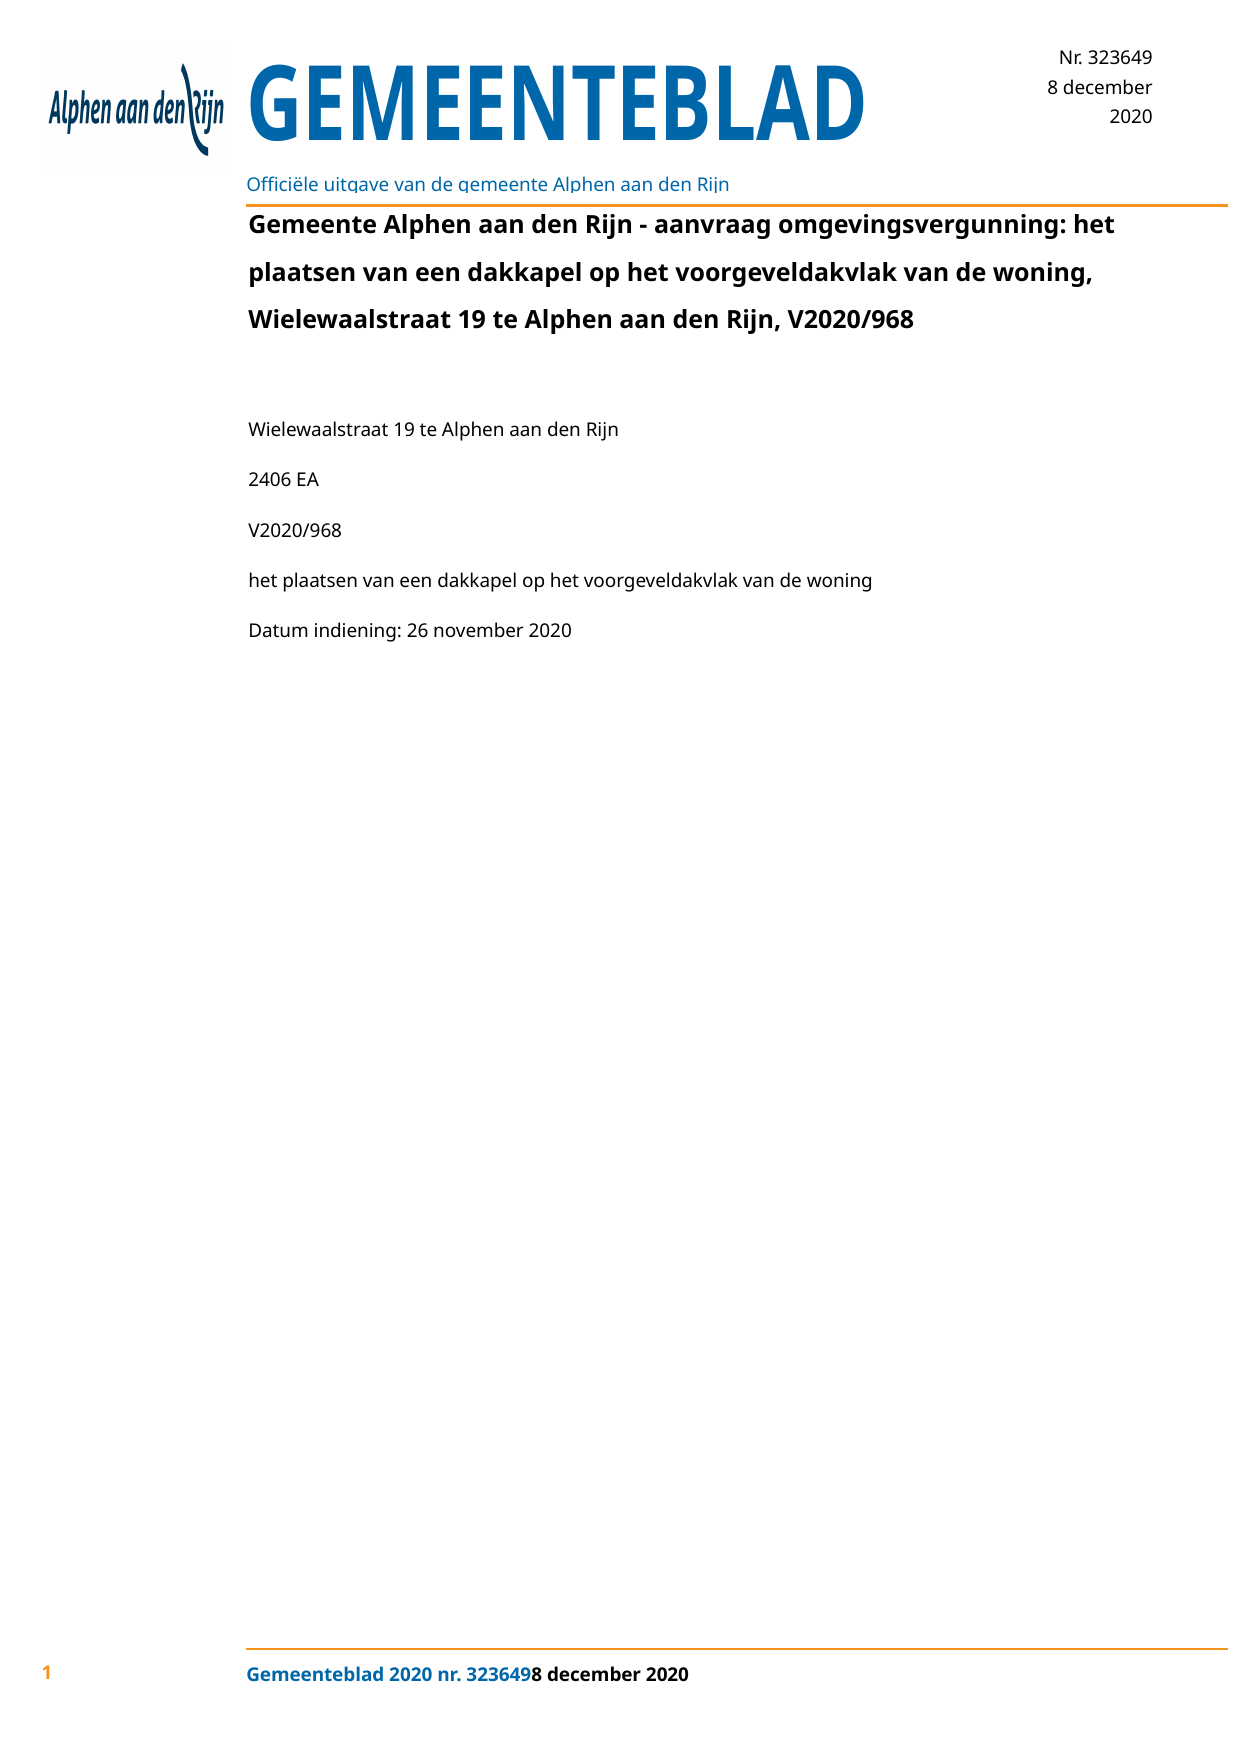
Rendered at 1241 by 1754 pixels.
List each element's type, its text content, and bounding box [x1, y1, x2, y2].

text Datum indiening: 26 november 2020 [248, 618, 1152, 643]
text Wielewaalstraat 19 te Alphen aan den Rijn [248, 416, 1152, 442]
text Gemeente Alphen aan den Rijn - aanvraag omgevingsvergunning: het plaatsen van een dakkapel op het voorgeveldakvlak van de woning, Wielewaalstraat 19 te Alphen aan den Rijn, V2020/968 [248, 207, 1152, 336]
text het plaatsen van een dakkapel op het voorgeveldakvlak van de woning [248, 567, 1152, 593]
picture [41, 47, 231, 172]
text V2020/968 [248, 517, 1152, 542]
text 2406 EA [248, 466, 1152, 492]
